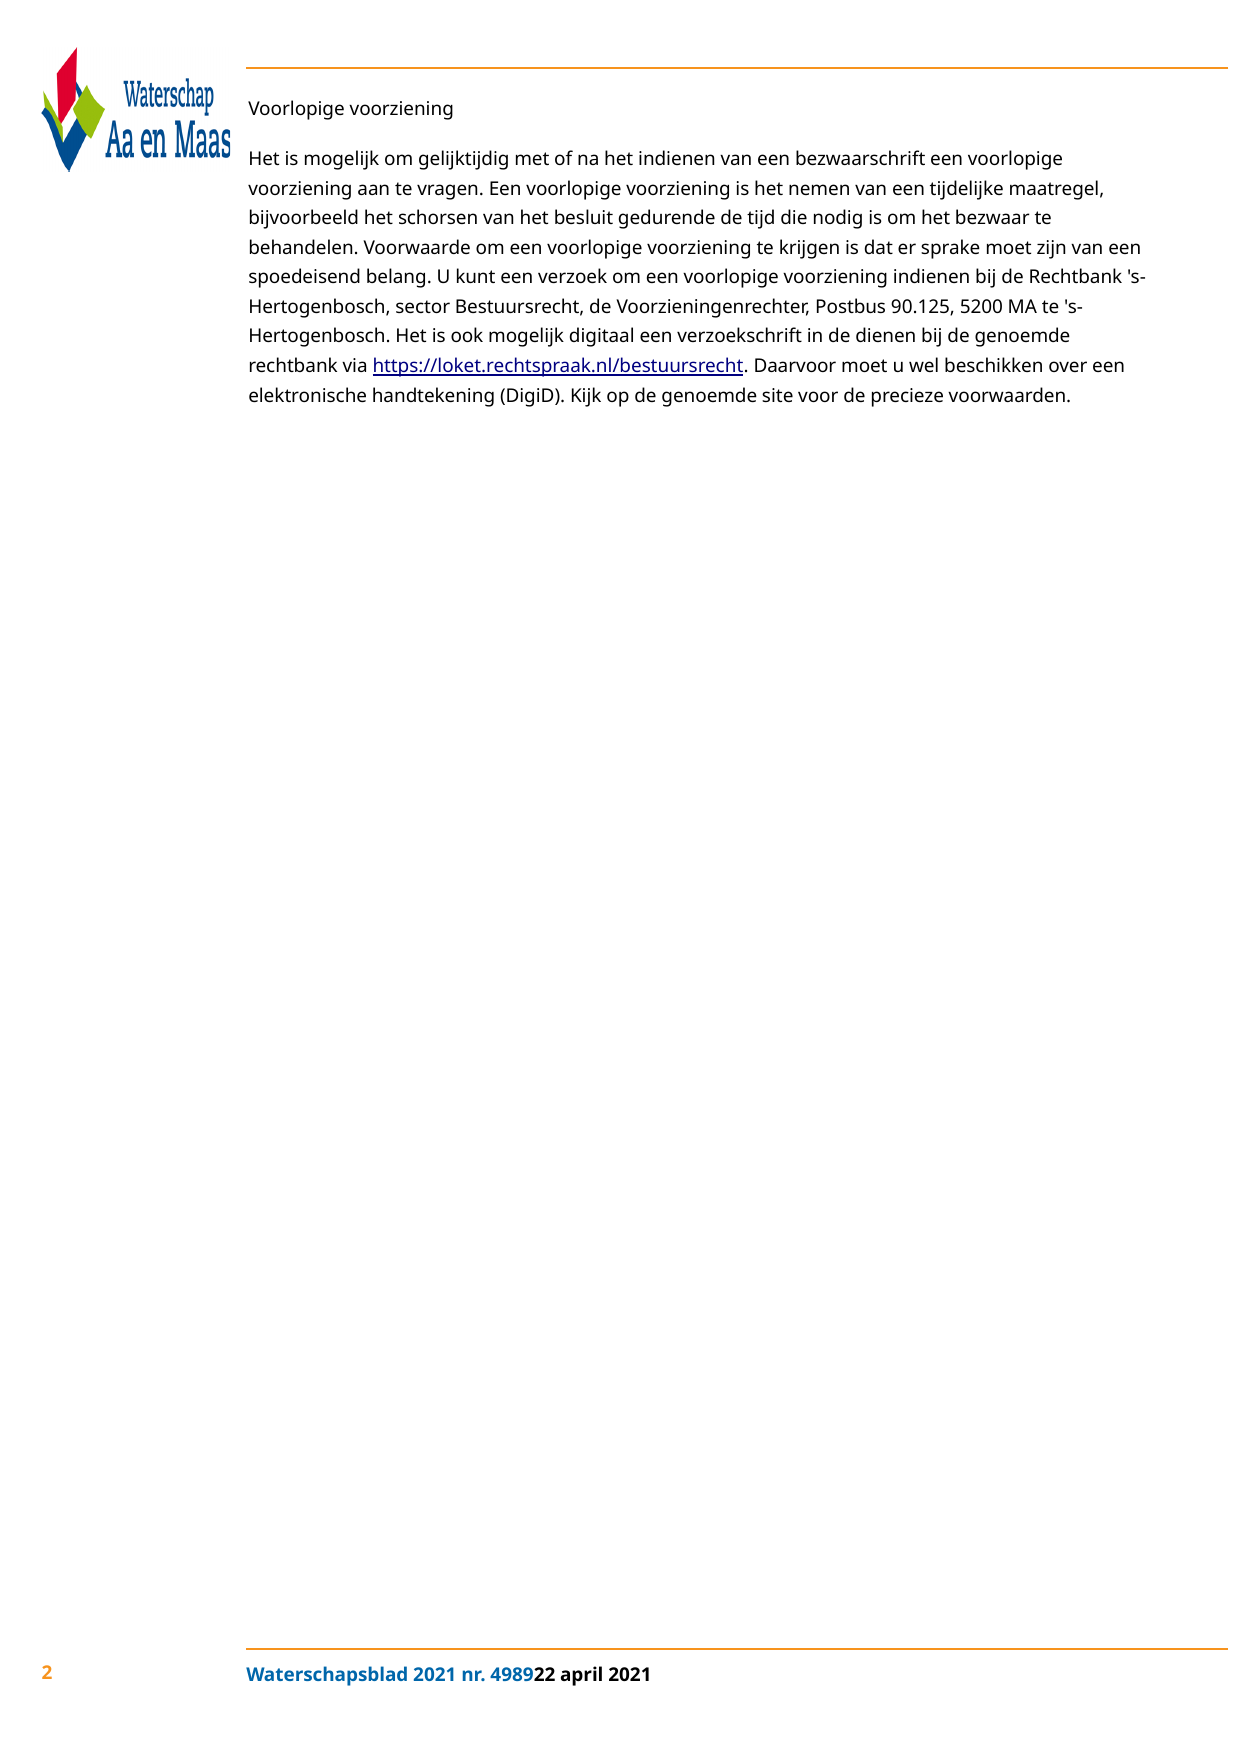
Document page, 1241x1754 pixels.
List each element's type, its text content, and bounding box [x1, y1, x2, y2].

picture [41, 47, 231, 172]
text Voorlopige voorziening [248, 95, 1152, 121]
text Het is mogelijk om gelijktijdig met of na het indienen van een bezwaarschrift een voorlopige voorziening aan te vragen. Een voorlopige voorziening is het nemen van een tijdelijke maatregel, bijvoorbeeld het schorsen van het besluit gedurende de tijd die nodig is om het bezwaar te behandelen. Voorwaarde om een voorlopige voorziening te krijgen is dat er sprake moet zijn van een spoedeisend belang. U kunt een verzoek om een voorlopige voorziening indienen bij de Rechtbank 's-Hertogenbosch, sector Bestuursrecht, de Voorzieningenrechter, Postbus 90.125, 5200 MA te 's-Hertogenbosch. Het is ook mogelijk digitaal een verzoekschrift in de dienen bij de genoemde rechtbank via https://loket.rechtspraak.nl/bestuursrecht. Daarvoor moet u wel beschikken over een elektronische handtekening (DigiD). Kijk op de genoemde site voor de precieze voorwaarden. [248, 145, 1152, 408]
